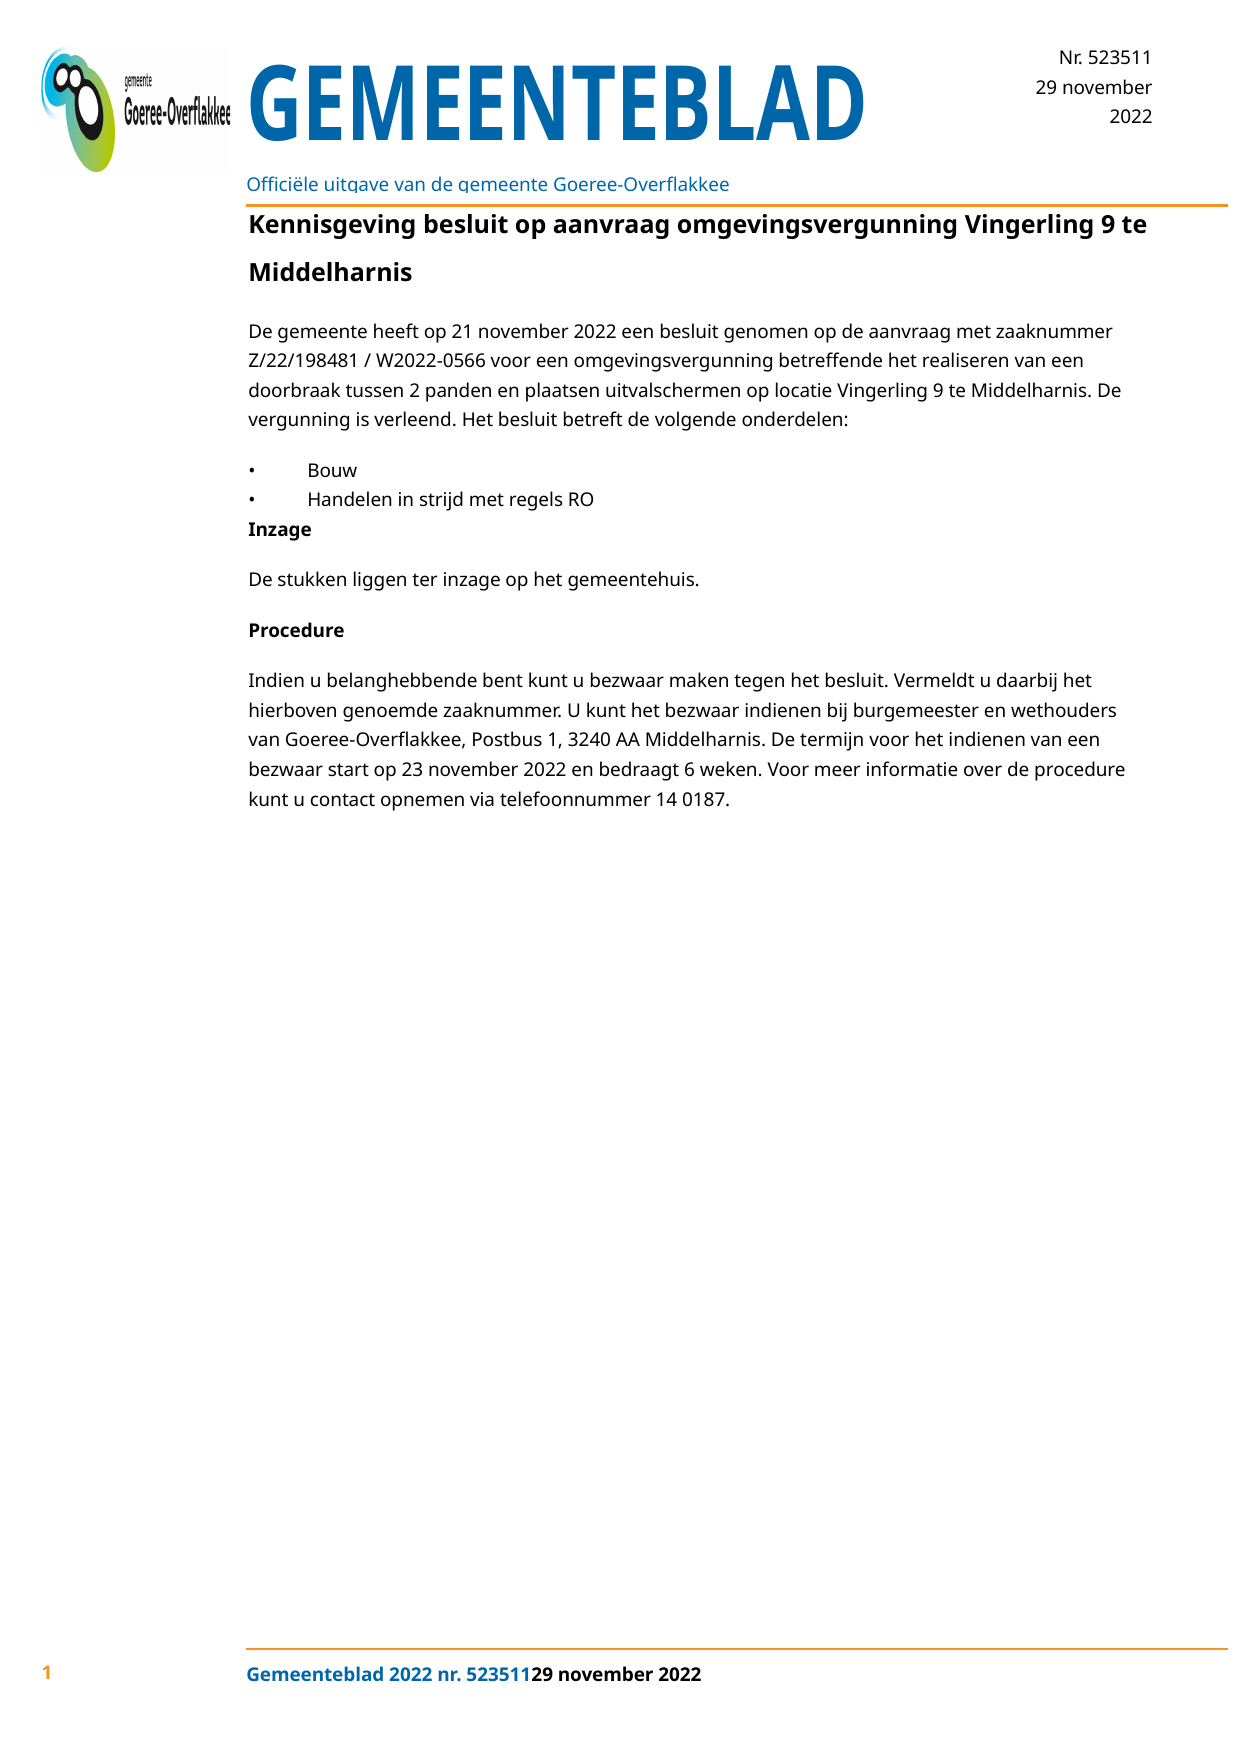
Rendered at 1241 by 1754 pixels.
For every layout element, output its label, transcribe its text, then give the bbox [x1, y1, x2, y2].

picture [41, 47, 231, 172]
text Inzage [248, 516, 1152, 542]
text De stukken liggen ter inzage op het gemeentehuis. [248, 567, 1152, 592]
text Procedure [248, 617, 1152, 643]
text De gemeente heeft op 21 november 2022 een besluit genomen op de aanvraag met zaaknummer Z/22/198481 / W2022-0566 voor een omgevingsvergunning betreffende het realiseren van een doorbraak tussen 2 panden en plaatsen uitvalschermen op locatie Vingerling 9 te Middelharnis. De vergunning is verleend. Het besluit betreft de volgende onderdelen: [248, 318, 1152, 432]
list Handelen in strijd met regels RO [248, 487, 1152, 512]
list Bouw [248, 457, 1152, 483]
text Kennisgeving besluit op aanvraag omgevingsvergunning Vingerling 9 te Middelharnis [248, 207, 1152, 288]
text Indien u belanghebbende bent kunt u bezwaar maken tegen het besluit. Vermeldt u daarbij het hierboven genoemde zaaknummer. U kunt het bezwaar indienen bij burgemeester en wethouders van Goeree-Overflakkee, Postbus 1, 3240 AA Middelharnis. De termijn voor het indienen van een bezwaar start op 23 november 2022 en bedraagt 6 weken. Voor meer informatie over de procedure kunt u contact opnemen via telefoonnummer 14 0187. [248, 667, 1152, 812]
